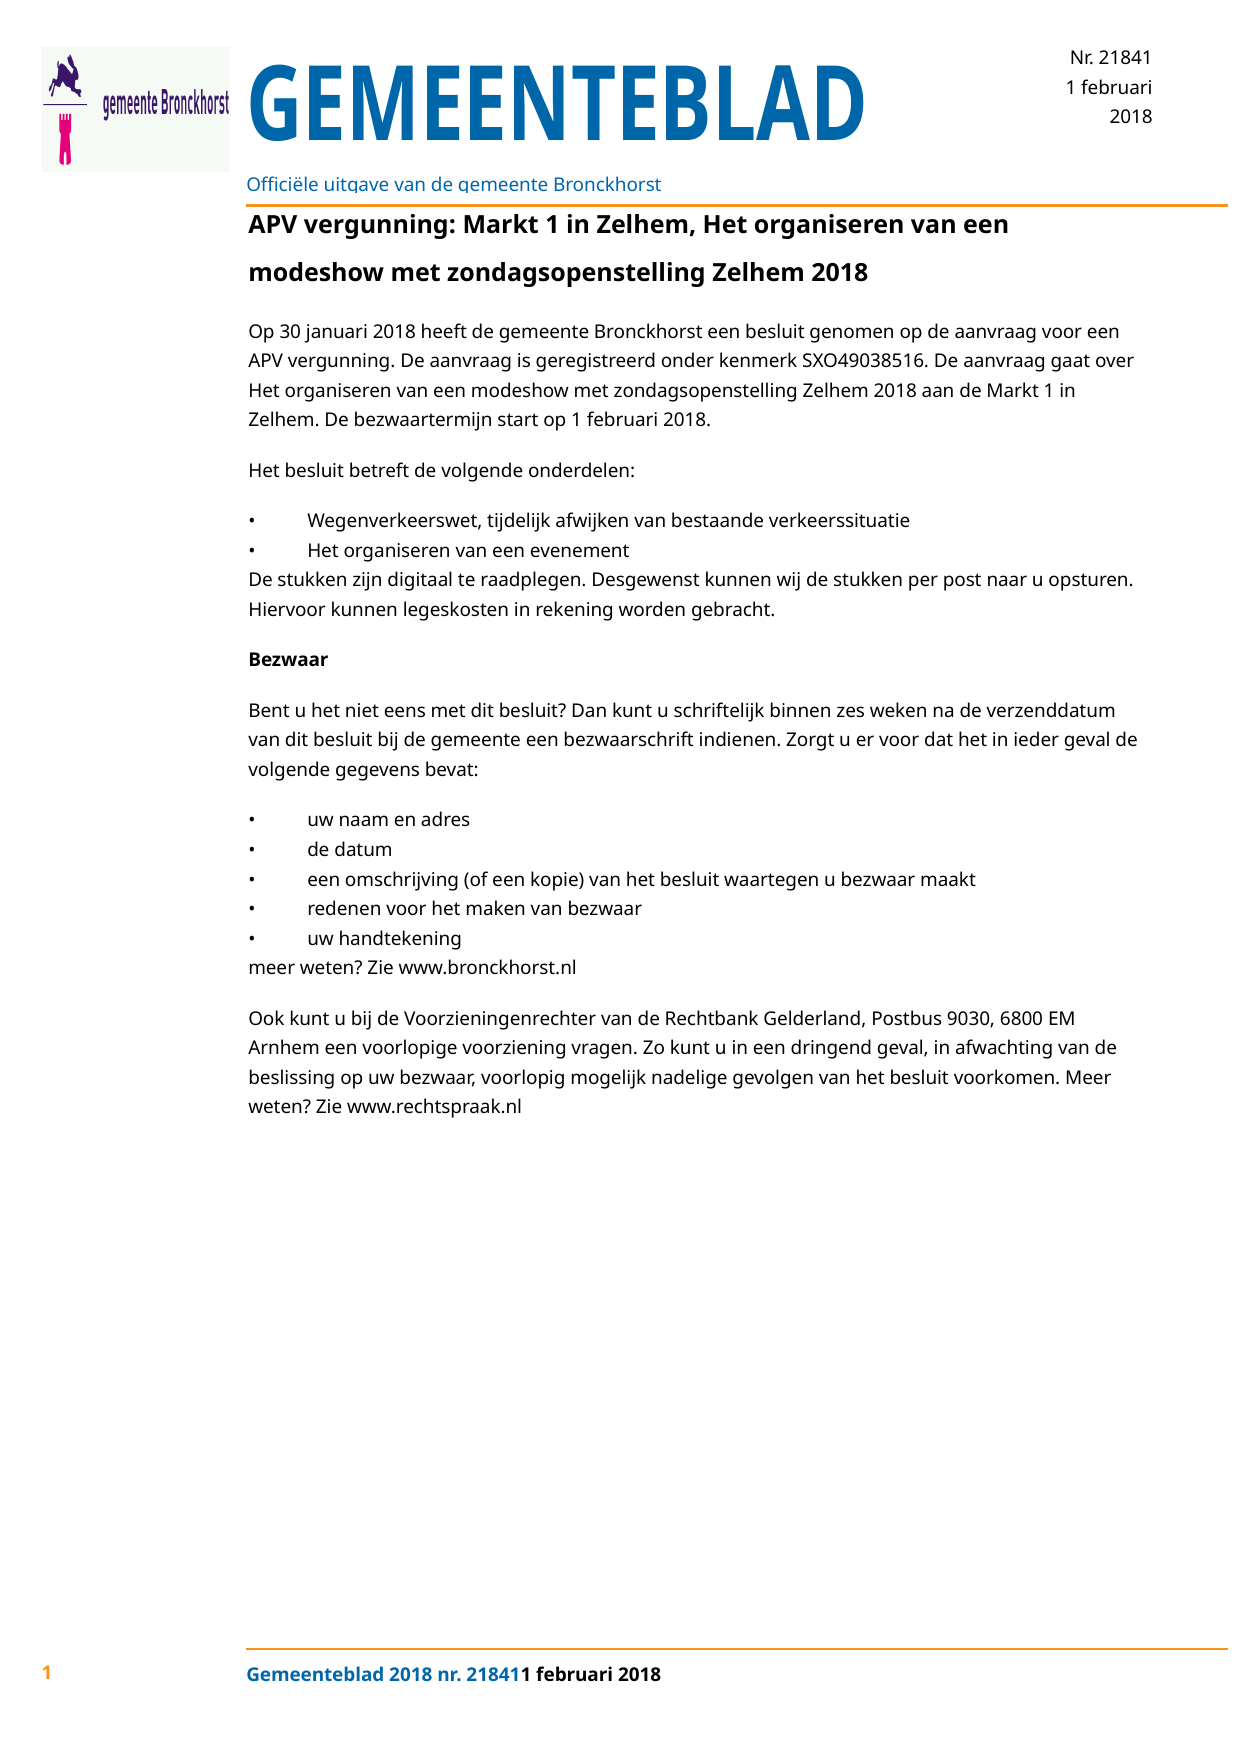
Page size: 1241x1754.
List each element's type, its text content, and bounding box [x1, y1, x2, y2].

list Wegenverkeerswet, tijdelijk afwijken van bestaande verkeerssituatie [248, 507, 1152, 533]
list uw handtekening [248, 925, 1152, 951]
text De stukken zijn digitaal te raadplegen. Desgewenst kunnen wij de stukken per post naar u opsturen. Hiervoor kunnen legeskosten in rekening worden gebracht. [248, 567, 1152, 622]
text Op 30 januari 2018 heeft de gemeente Bronckhorst een besluit genomen op de aanvraag voor een APV vergunning. De aanvraag is geregistreerd onder kenmerk SXO49038516. De aanvraag gaat over Het organiseren van een modeshow met zondagsopenstelling Zelhem 2018 aan de Markt 1 in Zelhem. De bezwaartermijn start op 1 februari 2018. [248, 318, 1152, 432]
list de datum [248, 836, 1152, 862]
text meer weten? Zie www.bronckhorst.nl [248, 954, 1152, 980]
text Ook kunt u bij de Voorzieningenrechter van de Rechtbank Gelderland, Postbus 9030, 6800 EM Arnhem een voorlopige voorziening vragen. Zo kunt u in een dringend geval, in afwachting van de beslissing op uw bezwaar, voorlopig mogelijk nadelige gevolgen van het besluit voorkomen. Meer weten? Zie www.rechtspraak.nl [248, 1005, 1152, 1119]
list Het organiseren van een evenement [248, 537, 1152, 563]
text Bent u het niet eens met dit besluit? Dan kunt u schriftelijk binnen zes weken na de verzenddatum van dit besluit bij de gemeente een bezwaarschrift indienen. Zorgt u er voor dat het in ieder geval de volgende gegevens bevat: [248, 697, 1152, 782]
list redenen voor het maken van bezwaar [248, 895, 1152, 921]
text Het besluit betreft de volgende onderdelen: [248, 457, 1152, 483]
text Bezwaar [248, 647, 1152, 672]
picture [41, 47, 231, 172]
list uw naam en adres [248, 807, 1152, 832]
text APV vergunning: Markt 1 in Zelhem, Het organiseren van een modeshow met zondagsopenstelling Zelhem 2018 [248, 207, 1152, 288]
list een omschrijving (of een kopie) van het besluit waartegen u bezwaar maakt [248, 866, 1152, 892]
